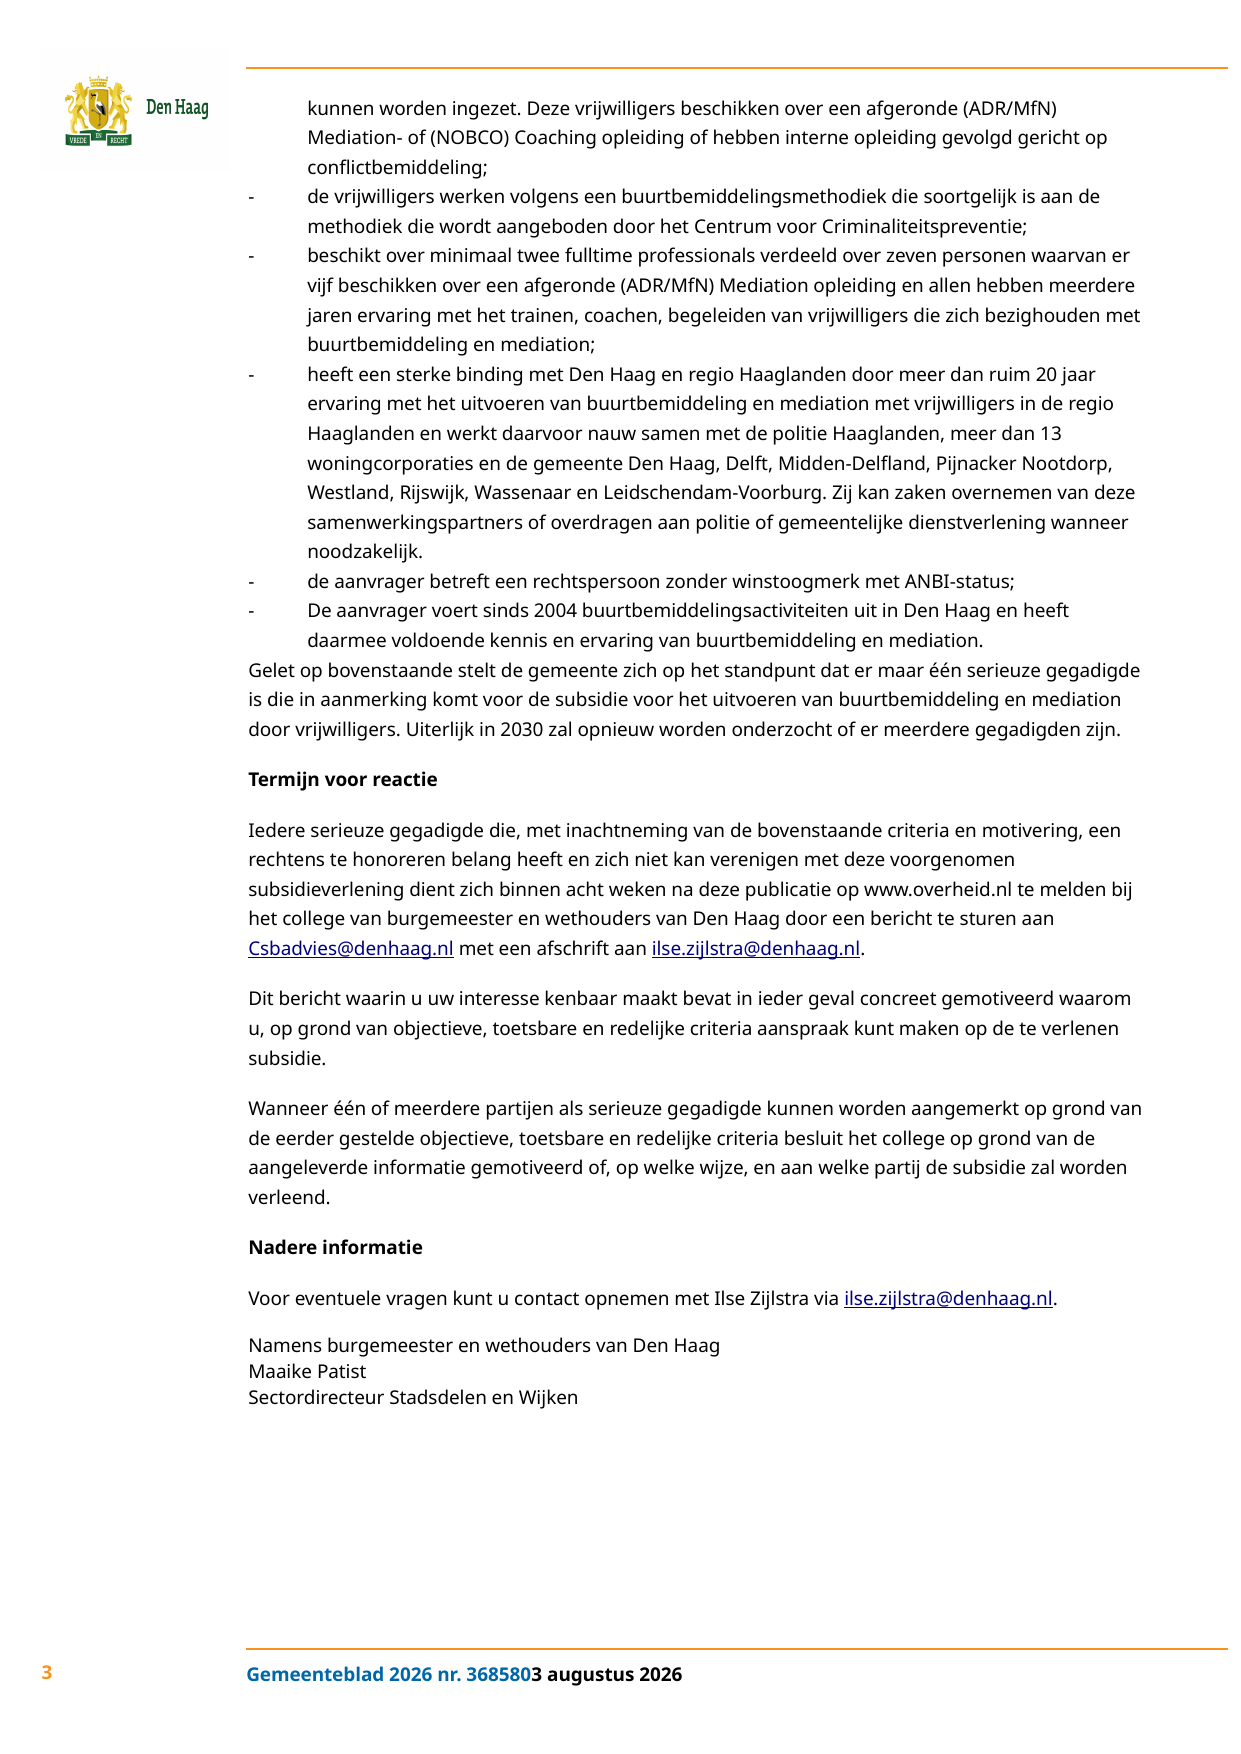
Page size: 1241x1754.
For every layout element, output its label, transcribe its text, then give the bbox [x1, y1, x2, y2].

text Sectordirecteur Stadsdelen en Wijken [248, 1384, 1152, 1410]
text Gelet op bovenstaande stelt de gemeente zich op het standpunt dat er maar één serieuze gegadigde is die in aanmerking komt voor de subsidie voor het uitvoeren van buurtbemiddeling en mediation door vrijwilligers. Uiterlijk in 2030 zal opnieuw worden onderzocht of er meerdere gegadigden zijn. [248, 657, 1152, 742]
text Termijn voor reactie [248, 766, 1152, 792]
list heeft een sterke binding met Den Haag en regio Haaglanden door meer dan ruim 20 jaar ervaring met het uitvoeren van buurtbemiddeling en mediation met vrijwilligers in de regio Haaglanden en werkt daarvoor nauw samen met de politie Haaglanden, meer dan 13 woningcorporaties en de gemeente Den Haag, Delft, Midden-Delfland, Pijnacker Nootdorp, Westland, Rijswijk, Wassenaar en Leidschendam-Voorburg. Zij kan zaken overnemen van deze samenwerkingspartners of overdragen aan politie of gemeentelijke dienstverlening wanneer noodzakelijk. [248, 361, 1152, 564]
list beschikt over minimaal twee fulltime professionals verdeeld over zeven personen waarvan er vijf beschikken over een afgeronde (ADR/MfN) Mediation opleiding en allen hebben meerdere jaren ervaring met het trainen, coachen, begeleiden van vrijwilligers die zich bezighouden met buurtbemiddeling en mediation; [248, 243, 1152, 357]
text Nadere informatie [248, 1234, 1152, 1260]
text Maaike Patist [248, 1358, 1152, 1384]
text Iedere serieuze gegadigde die, met inachtneming van de bovenstaande criteria en motivering, een rechtens te honoreren belang heeft en zich niet kan verenigen met deze voorgenomen subsidieverlening dient zich binnen acht weken na deze publicatie op www.overheid.nl te melden bij het college van burgemeester en wethouders van Den Haag door een bericht te sturen aan Csbadvies@denhaag.nl met een afschrift aan ilse.zijlstra@denhaag.nl. [248, 817, 1152, 961]
list de aanvrager betreft een rechtspersoon zonder winstoogmerk met ANBI-status; [248, 568, 1152, 594]
text Dit bericht waarin u uw interesse kenbaar maakt bevat in ieder geval concreet gemotiveerd waarom u, op grond van objectieve, toetsbare en redelijke criteria aanspraak kunt maken op de te verlenen subsidie. [248, 986, 1152, 1071]
list kunnen worden ingezet. Deze vrijwilligers beschikken over een afgeronde (ADR/MfN) Mediation- of (NOBCO) Coaching opleiding of hebben interne opleiding gevolgd gericht op conflictbemiddeling; [248, 95, 1152, 180]
text Namens burgemeester en wethouders van Den Haag [248, 1333, 1152, 1358]
text Wanneer één of meerdere partijen als serieuze gegadigde kunnen worden aangemerkt op grond van de eerder gestelde objectieve, toetsbare en redelijke criteria besluit het college op grond van de aangeleverde informatie gemotiveerd of, op welke wijze, en aan welke partij de subsidie zal worden verleend. [248, 1095, 1152, 1210]
list De aanvrager voert sinds 2004 buurtbemiddelingsactiviteiten uit in Den Haag en heeft daarmee voldoende kennis en ervaring van buurtbemiddeling en mediation. [248, 598, 1152, 653]
list de vrijwilligers werken volgens een buurtbemiddelingsmethodiek die soortgelijk is aan de methodiek die wordt aangeboden door het Centrum voor Criminaliteitspreventie; [248, 183, 1152, 239]
picture [41, 47, 231, 172]
text Voor eventuele vragen kunt u contact opnemen met Ilse Zijlstra via ilse.zijlstra@denhaag.nl. [248, 1285, 1152, 1311]
